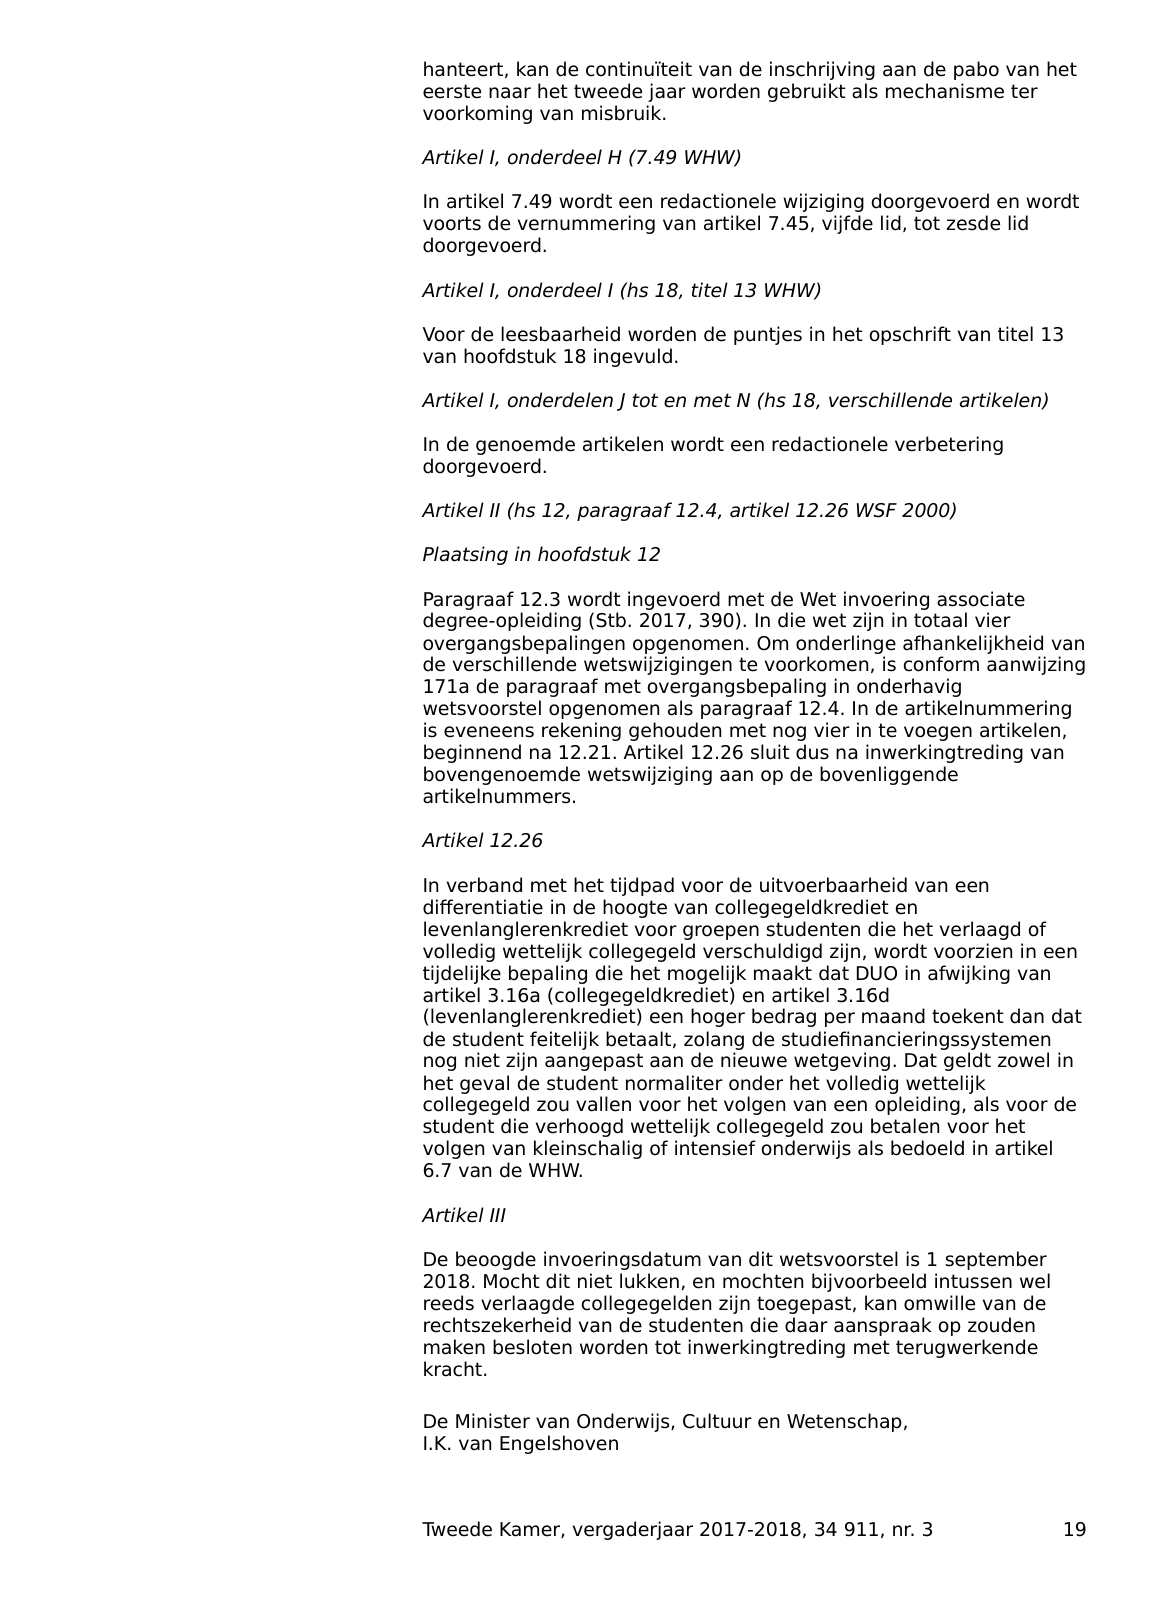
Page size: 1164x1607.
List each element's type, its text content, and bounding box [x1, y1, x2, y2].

text In verband met het tijdpad voor de uitvoerbaarheid van een differentiatie in de hoogte van collegegeldkrediet en levenlanglerenkrediet voor groepen studenten die het verlaagd of volledig wettelijk collegegeld verschuldigd zijn, wordt voorzien in een tijdelijke bepaling die het mogelijk maakt dat DUO in afwijking van artikel 3.16a (collegegeldkrediet) en artikel 3.16d (levenlanglerenkrediet) een hoger bedrag per maand toekent dan dat de student feitelijk betaalt, zolang de studiefinancieringssystemen nog niet zijn aangepast aan de nieuwe wetgeving. Dat geldt zowel in het geval de student normaliter onder het volledig wettelijk collegegeld zou vallen voor het volgen van een opleiding, als voor de student die verhoogd wettelijk collegegeld zou betalen voor het volgen van kleinschalig of intensief onderwijs als bedoeld in artikel 6.7 van de WHW. [422, 874, 1087, 1182]
subtitle Plaatsing in hoofdstuk 12 [422, 544, 1087, 566]
subtitle Artikel 12.26 [422, 830, 1087, 852]
subtitle Artikel I, onderdelen J tot en met N (hs 18, verschillende artikelen) [422, 390, 1087, 412]
text hanteert, kan de continuïteit van de inschrijving aan de pabo van het eerste naar het tweede jaar worden gebruikt als mechanisme ter voorkoming van misbruik. [422, 59, 1087, 125]
text De Minister van Onderwijs, Cultuur en Wetenschap, I.K. van Engelshoven [422, 1411, 1087, 1454]
subtitle Artikel I, onderdeel H (7.49 WHW) [422, 147, 1087, 169]
text De beoogde invoeringsdatum van dit wetsvoorstel is 1 september 2018. Mocht dit niet lukken, en mochten bijvoorbeeld intussen wel reeds verlaagde collegegelden zijn toegepast, kan omwille van de rechtszekerheid van de studenten die daar aanspraak op zouden maken besloten worden tot inwerkingtreding met terugwerkende kracht. [422, 1249, 1087, 1381]
subtitle Artikel I, onderdeel I (hs 18, titel 13 WHW) [422, 279, 1087, 301]
text In de genoemde artikelen wordt een redactionele verbetering doorgevoerd. [422, 434, 1087, 478]
text Paragraaf 12.3 wordt ingevoerd met de Wet invoering associate degree-opleiding (Stb. 2017, 390). In die wet zijn in totaal vier overgangsbepalingen opgenomen. Om onderlinge afhankelijkheid van de verschillende wetswijzigingen te voorkomen, is conform aanwijzing 171a de paragraaf met overgangsbepaling in onderhavig wetsvoorstel opgenomen als paragraaf 12.4. In de artikelnummering is eveneens rekening gehouden met nog vier in te voegen artikelen, beginnend na 12.21. Artikel 12.26 sluit dus na inwerkingtreding van bovengenoemde wetswijziging aan op de bovenliggende artikelnummers. [422, 588, 1087, 808]
subtitle Artikel II (hs 12, paragraaf 12.4, artikel 12.26 WSF 2000) [422, 500, 1087, 522]
text In artikel 7.49 wordt een redactionele wijziging doorgevoerd en wordt voorts de vernummering van artikel 7.45, vijfde lid, tot zesde lid doorgevoerd. [422, 191, 1087, 257]
subtitle Artikel III [422, 1204, 1087, 1226]
text Voor de leesbaarheid worden de puntjes in het opschrift van titel 13 van hoofdstuk 18 ingevuld. [422, 324, 1087, 368]
